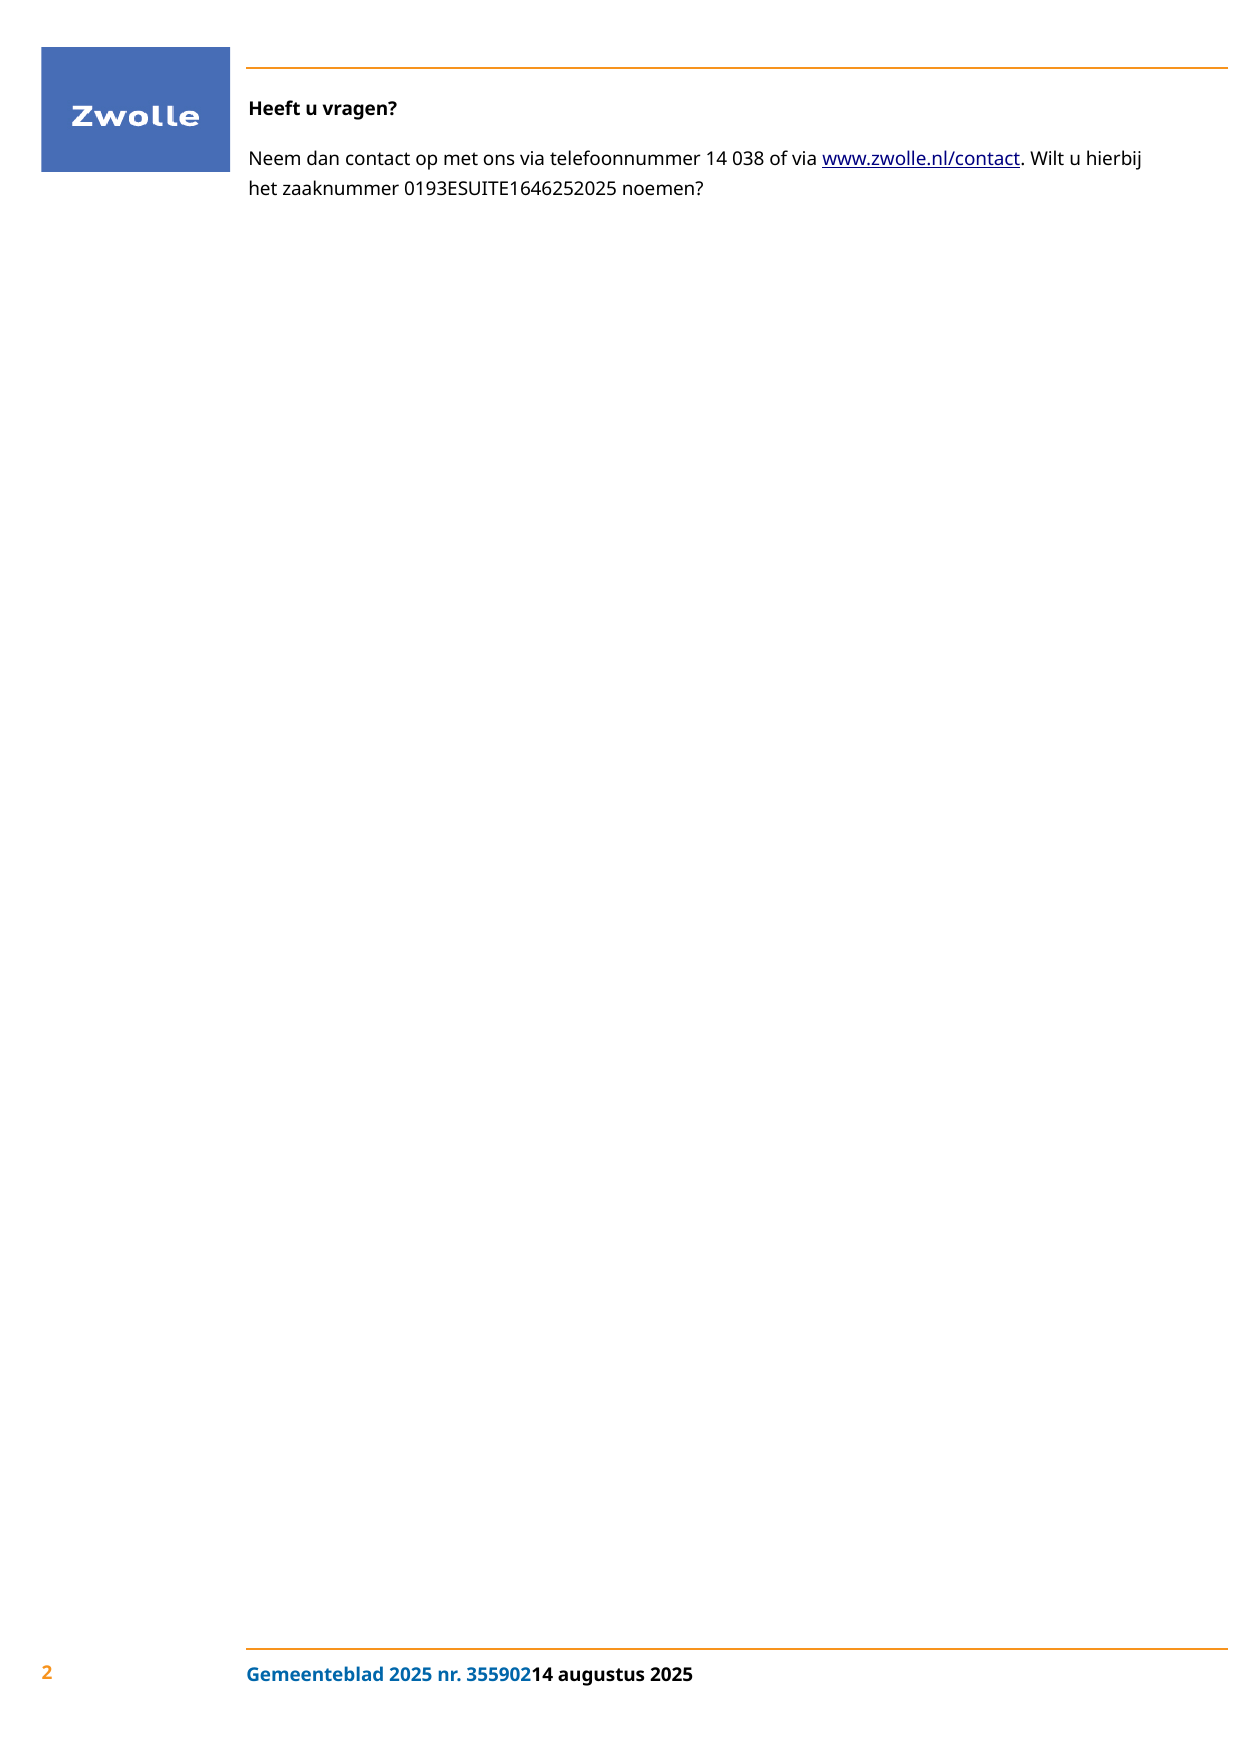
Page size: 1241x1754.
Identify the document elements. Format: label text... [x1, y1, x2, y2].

picture [41, 47, 231, 172]
text Heeft u vragen? [248, 95, 1152, 121]
text Neem dan contact op met ons via telefoonnummer 14 038 of via www.zwolle.nl/contact. Wilt u hierbij het zaaknummer 0193ESUITE1646252025 noemen? [248, 145, 1152, 201]
